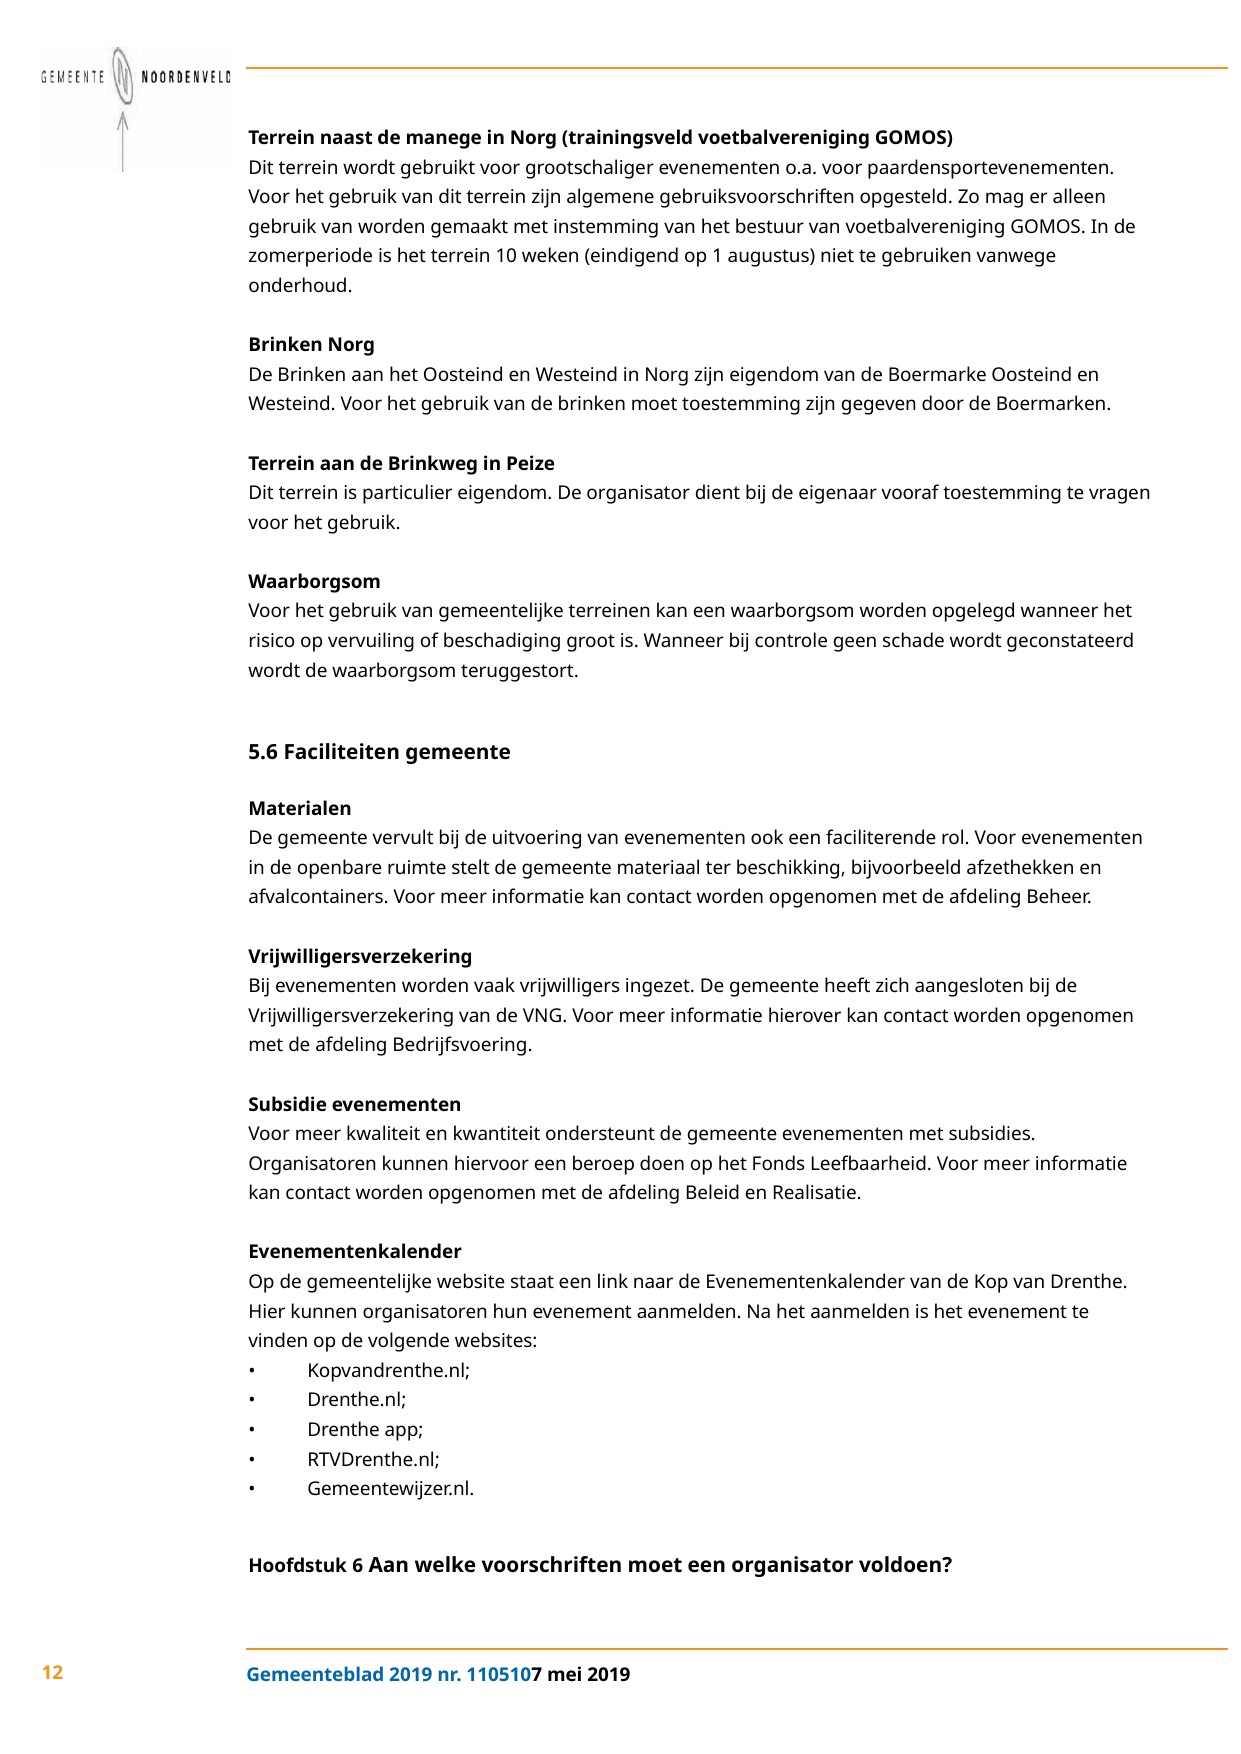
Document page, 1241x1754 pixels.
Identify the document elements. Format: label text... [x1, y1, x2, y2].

text Voor het gebruik van gemeentelijke terreinen kan een waarborgsom worden opgelegd wanneer het risico op vervuiling of beschadiging groot is. Wanneer bij controle geen schade wordt geconstateerd wordt de waarborgsom teruggestort. [248, 598, 1152, 683]
text Hier kunnen organisatoren hun evenement aanmelden. Na het aanmelden is het evenement te vinden op de volgende websites: [248, 1298, 1152, 1353]
text Evenementenkalender [248, 1239, 1152, 1264]
list Drenthe app; [248, 1416, 1152, 1442]
picture [41, 47, 231, 172]
text Waarborgsom [248, 568, 1152, 594]
text Subsidie evenementen [248, 1091, 1152, 1116]
text Dit terrein is particulier eigendom. De organisator dient bij de eigenaar vooraf toestemming te vragen voor het gebruik. [248, 479, 1152, 535]
text Dit terrein wordt gebruikt voor grootschaliger evenementen o.a. voor paardensportevenementen. Voor het gebruik van dit terrein zijn algemene gebruiksvoorschriften opgesteld. Zo mag er alleen gebruik van worden gemaakt met instemming van het bestuur van voetbalvereniging GOMOS. In de zomerperiode is het terrein 10 weken (eindigend op 1 augustus) niet te gebruiken vanwege onderhoud. [248, 154, 1152, 298]
list Drenthe.nl; [248, 1387, 1152, 1412]
text Op de gemeentelijke website staat een link naar de Evenementenkalender van de Kop van Drenthe. [248, 1268, 1152, 1294]
text Hoofdstuk 6 Aan welke voorschriften moet een organisator voldoen? [248, 1551, 1152, 1579]
text Terrein naast de manege in Norg (trainingsveld voetbalvereniging GOMOS) [248, 124, 1152, 150]
text Vrijwilligersverzekering [248, 943, 1152, 968]
list Kopvandrenthe.nl; [248, 1357, 1152, 1383]
list Gemeentewijzer.nl. [248, 1475, 1152, 1501]
text Brinken Norg [248, 331, 1152, 357]
text Terrein aan de Brinkweg in Peize [248, 450, 1152, 476]
list RTVDrenthe.nl; [248, 1446, 1152, 1471]
text 5.6 Faciliteiten gemeente [248, 737, 1152, 765]
text Materialen [248, 795, 1152, 821]
text Voor meer kwaliteit en kwantiteit ondersteunt de gemeente evenementen met subsidies. Organisatoren kunnen hiervoor een beroep doen op het Fonds Leefbaarheid. Voor meer informatie kan contact worden opgenomen met de afdeling Beleid en Realisatie. [248, 1120, 1152, 1205]
text De Brinken aan het Oosteind en Westeind in Norg zijn eigendom van de Boermarke Oosteind en Westeind. Voor het gebruik van de brinken moet toestemming zijn gegeven door de Boermarken. [248, 361, 1152, 416]
text Bij evenementen worden vaak vrijwilligers ingezet. De gemeente heeft zich aangesloten bij de Vrijwilligersverzekering van de VNG. Voor meer informatie hierover kan contact worden opgenomen met de afdeling Bedrijfsvoering. [248, 972, 1152, 1057]
text De gemeente vervult bij de uitvoering van evenementen ook een faciliterende rol. Voor evenementen in de openbare ruimte stelt de gemeente materiaal ter beschikking, bijvoorbeeld afzethekken en afvalcontainers. Voor meer informatie kan contact worden opgenomen met de afdeling Beheer. [248, 824, 1152, 909]
